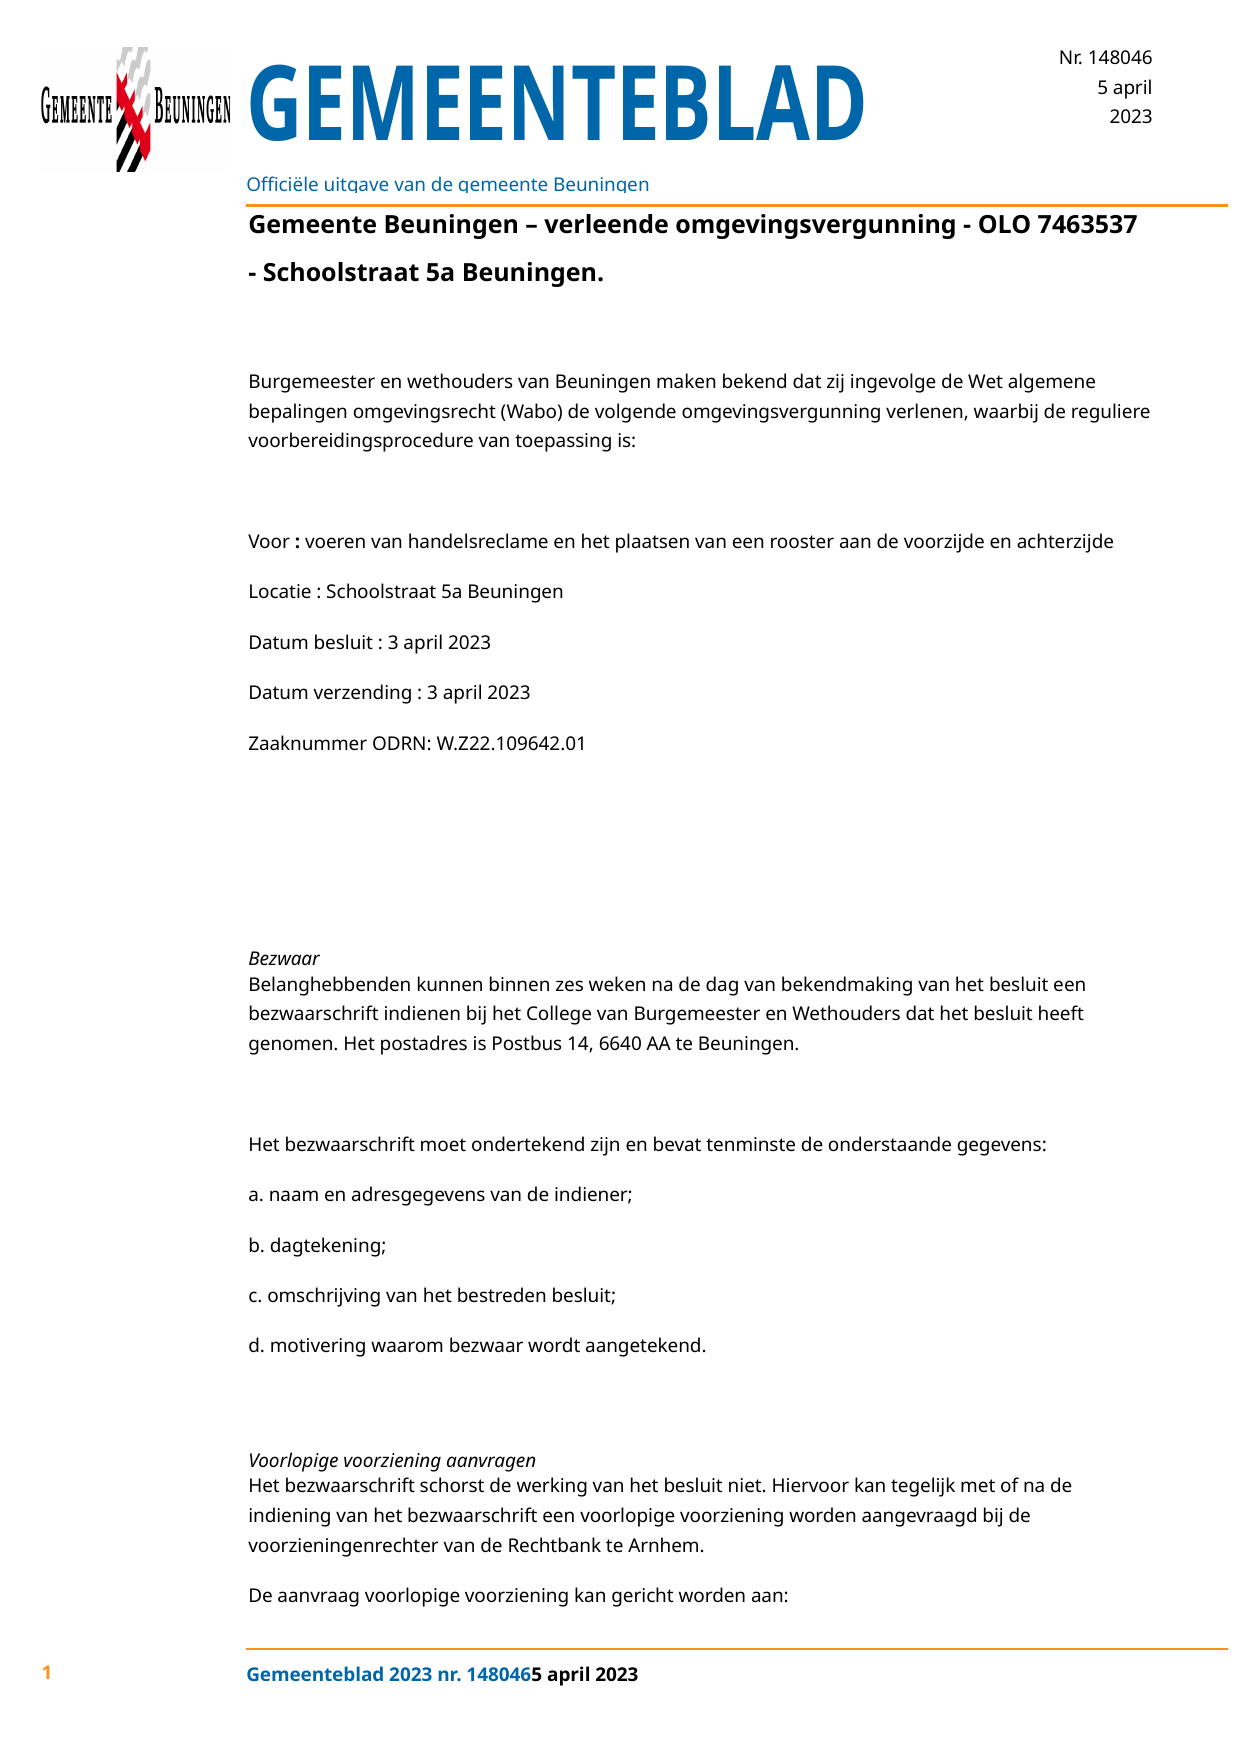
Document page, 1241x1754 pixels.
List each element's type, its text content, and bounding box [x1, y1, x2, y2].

picture [41, 47, 231, 172]
text Datum besluit : 3 april 2023 [248, 629, 1152, 655]
text Voor : voeren van handelsreclame en het plaatsen van een rooster aan de voorzijde en achterzijde [248, 528, 1152, 554]
text Zaaknummer ODRN: W.Z22.109642.01 [248, 730, 1152, 756]
text De aanvraag voorlopige voorziening kan gericht worden aan: [248, 1582, 1152, 1608]
text Belanghebbenden kunnen binnen zes weken na de dag van bekendmaking van het besluit een bezwaarschrift indienen bij het College van Burgemeester en Wethouders dat het besluit heeft genomen. Het postadres is Postbus 14, 6640 AA te Beuningen. [248, 971, 1152, 1056]
text Gemeente Beuningen – verleende omgevingsvergunning - OLO 7463537 - Schoolstraat 5a Beuningen. [248, 207, 1152, 288]
text a. naam en adresgegevens van de indiener; [248, 1181, 1152, 1207]
text c. omschrijving van het bestreden besluit; [248, 1282, 1152, 1308]
text Het bezwaarschrift moet ondertekend zijn en bevat tenminste de onderstaande gegevens: [248, 1131, 1152, 1157]
text Burgemeester en wethouders van Beuningen maken bekend dat zij ingevolge de Wet algemene bepalingen omgevingsrecht (Wabo) de volgende omgevingsvergunning verlenen, waarbij de reguliere voorbereidingsprocedure van toepassing is: [248, 368, 1152, 453]
text Het bezwaarschrift schorst de werking van het besluit niet. Hiervoor kan tegelijk met of na de indiening van het bezwaarschrift een voorlopige voorziening worden aangevraagd bij de voorzieningenrechter van de Rechtbank te Arnhem. [248, 1473, 1152, 1558]
text Bezwaar [248, 945, 1152, 971]
text b. dagtekening; [248, 1232, 1152, 1257]
text Datum verzending : 3 april 2023 [248, 679, 1152, 705]
text d. motivering waarom bezwaar wordt aangetekend. [248, 1333, 1152, 1358]
text Voorlopige voorziening aanvragen [248, 1447, 1152, 1473]
text Locatie : Schoolstraat 5a Beuningen [248, 579, 1152, 604]
